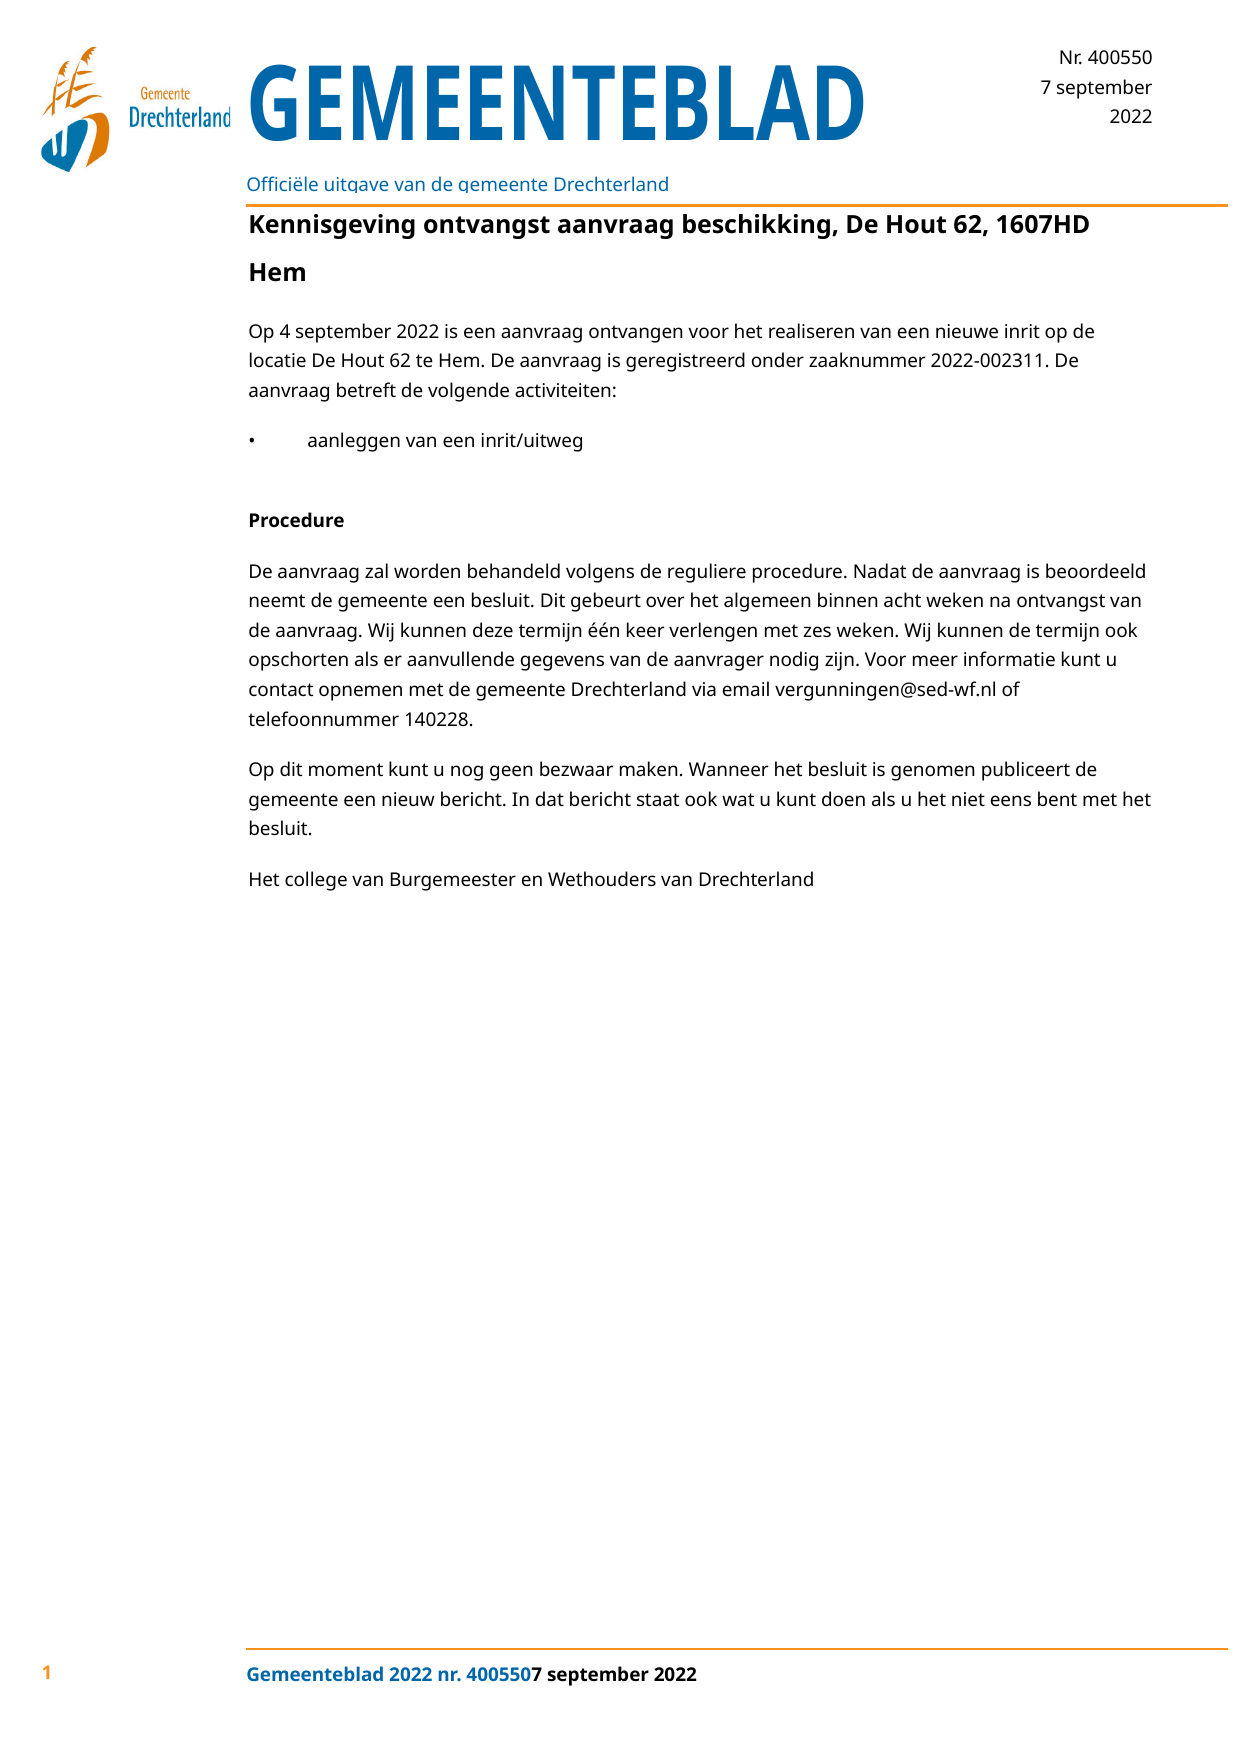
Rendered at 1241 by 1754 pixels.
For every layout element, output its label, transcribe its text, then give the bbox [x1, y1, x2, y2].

text Op 4 september 2022 is een aanvraag ontvangen voor het realiseren van een nieuwe inrit op de locatie De Hout 62 te Hem. De aanvraag is geregistreerd onder zaaknummer 2022-002311. De aanvraag betreft de volgende activiteiten: [248, 318, 1152, 403]
picture [226, 115, 231, 124]
text De aanvraag zal worden behandeld volgens de reguliere procedure. Nadat de aanvraag is beoordeeld neemt de gemeente een besluit. Dit gebeurt over het algemeen binnen acht weken na ontvangst van de aanvraag. Wij kunnen deze termijn één keer verlengen met zes weken. Wij kunnen de termijn ook opschorten als er aanvullende gegevens van de aanvrager nodig zijn. Voor meer informatie kunt u contact opnemen met de gemeente Drechterland via email vergunningen@sed-wf.nl of telefoonnummer 140228. [248, 558, 1152, 732]
picture [41, 47, 231, 172]
text Het college van Burgemeester en Wethouders van Drechterland [248, 866, 1152, 892]
text Kennisgeving ontvangst aanvraag beschikking, De Hout 62, 1607HD Hem [248, 207, 1152, 288]
text Op dit moment kunt u nog geen bezwaar maken. Wanneer het besluit is genomen publiceert de gemeente een nieuw bericht. In dat bericht staat ook wat u kunt doen als u het niet eens bent met het besluit. [248, 756, 1152, 841]
text Procedure [248, 507, 1152, 533]
picture [41, 158, 64, 172]
list aanleggen van een inrit/uitweg [248, 427, 1152, 453]
